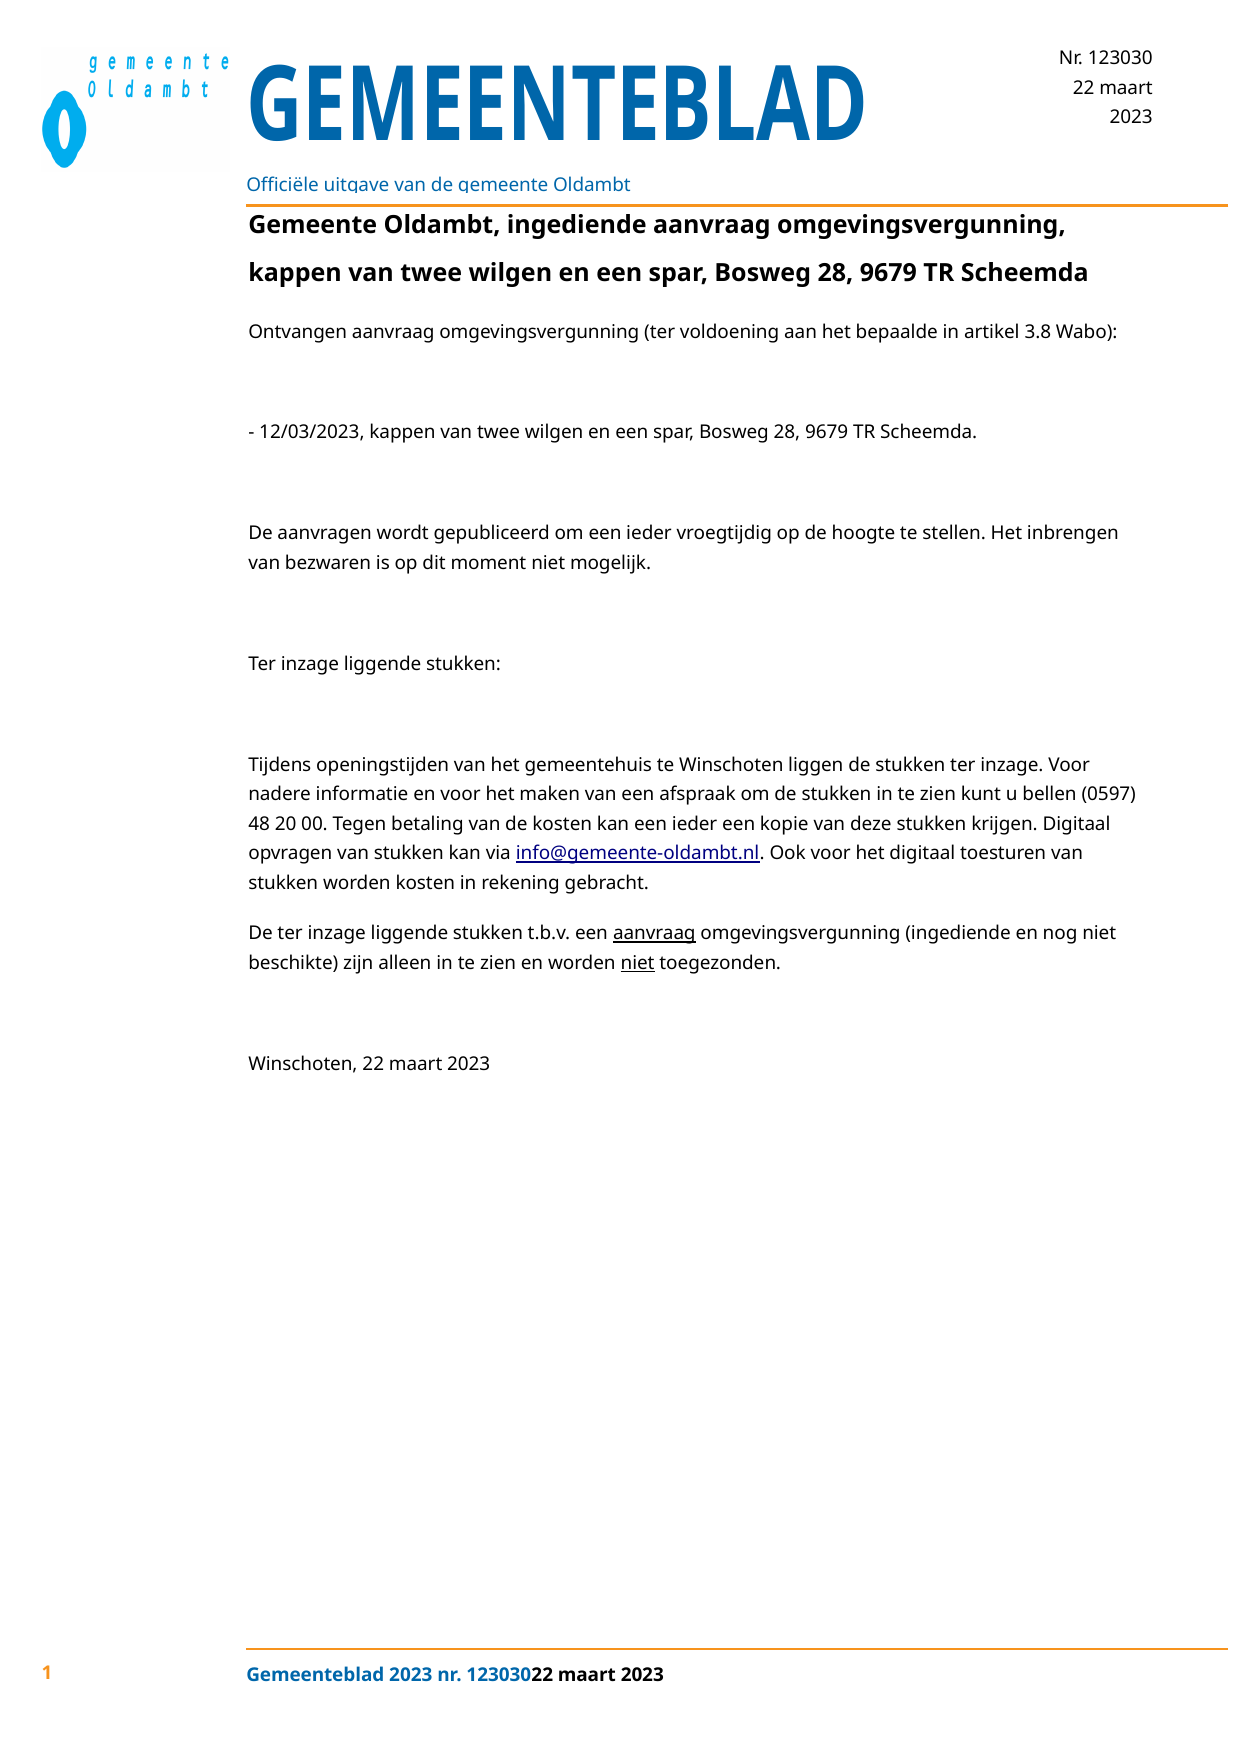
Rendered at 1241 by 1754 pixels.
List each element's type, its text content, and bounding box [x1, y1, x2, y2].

text Ter inzage liggende stukken: [248, 650, 1152, 676]
text - 12/03/2023, kappen van twee wilgen en een spar, Bosweg 28, 9679 TR Scheemda. [248, 419, 1152, 444]
text Ontvangen aanvraag omgevingsvergunning (ter voldoening aan het bepaalde in artikel 3.8 Wabo): [248, 318, 1152, 344]
text Gemeente Oldambt, ingediende aanvraag omgevingsvergunning, kappen van twee wilgen en een spar, Bosweg 28, 9679 TR Scheemda [248, 207, 1152, 288]
text Winschoten, 22 maart 2023 [248, 1050, 1152, 1076]
text De aanvragen wordt gepubliceerd om een ieder vroegtijdig op de hoogte te stellen. Het inbrengen van bezwaren is op dit moment niet mogelijk. [248, 519, 1152, 575]
picture [41, 47, 231, 172]
text De ter inzage liggende stukken t.b.v. een aanvraag omgevingsvergunning (ingediende en nog niet beschikte) zijn alleen in te zien en worden niet toegezonden. [248, 919, 1152, 975]
text Tijdens openingstijden van het gemeentehuis te Winschoten liggen de stukken ter inzage. Voor nadere informatie en voor het maken van een afspraak om de stukken in te zien kunt u bellen (0597) 48 20 00. Tegen betaling van de kosten kan een ieder een kopie van deze stukken krijgen. Digitaal opvragen van stukken kan via info@gemeente-oldambt.nl. Ook voor het digitaal toesturen van stukken worden kosten in rekening gebracht. [248, 751, 1152, 895]
